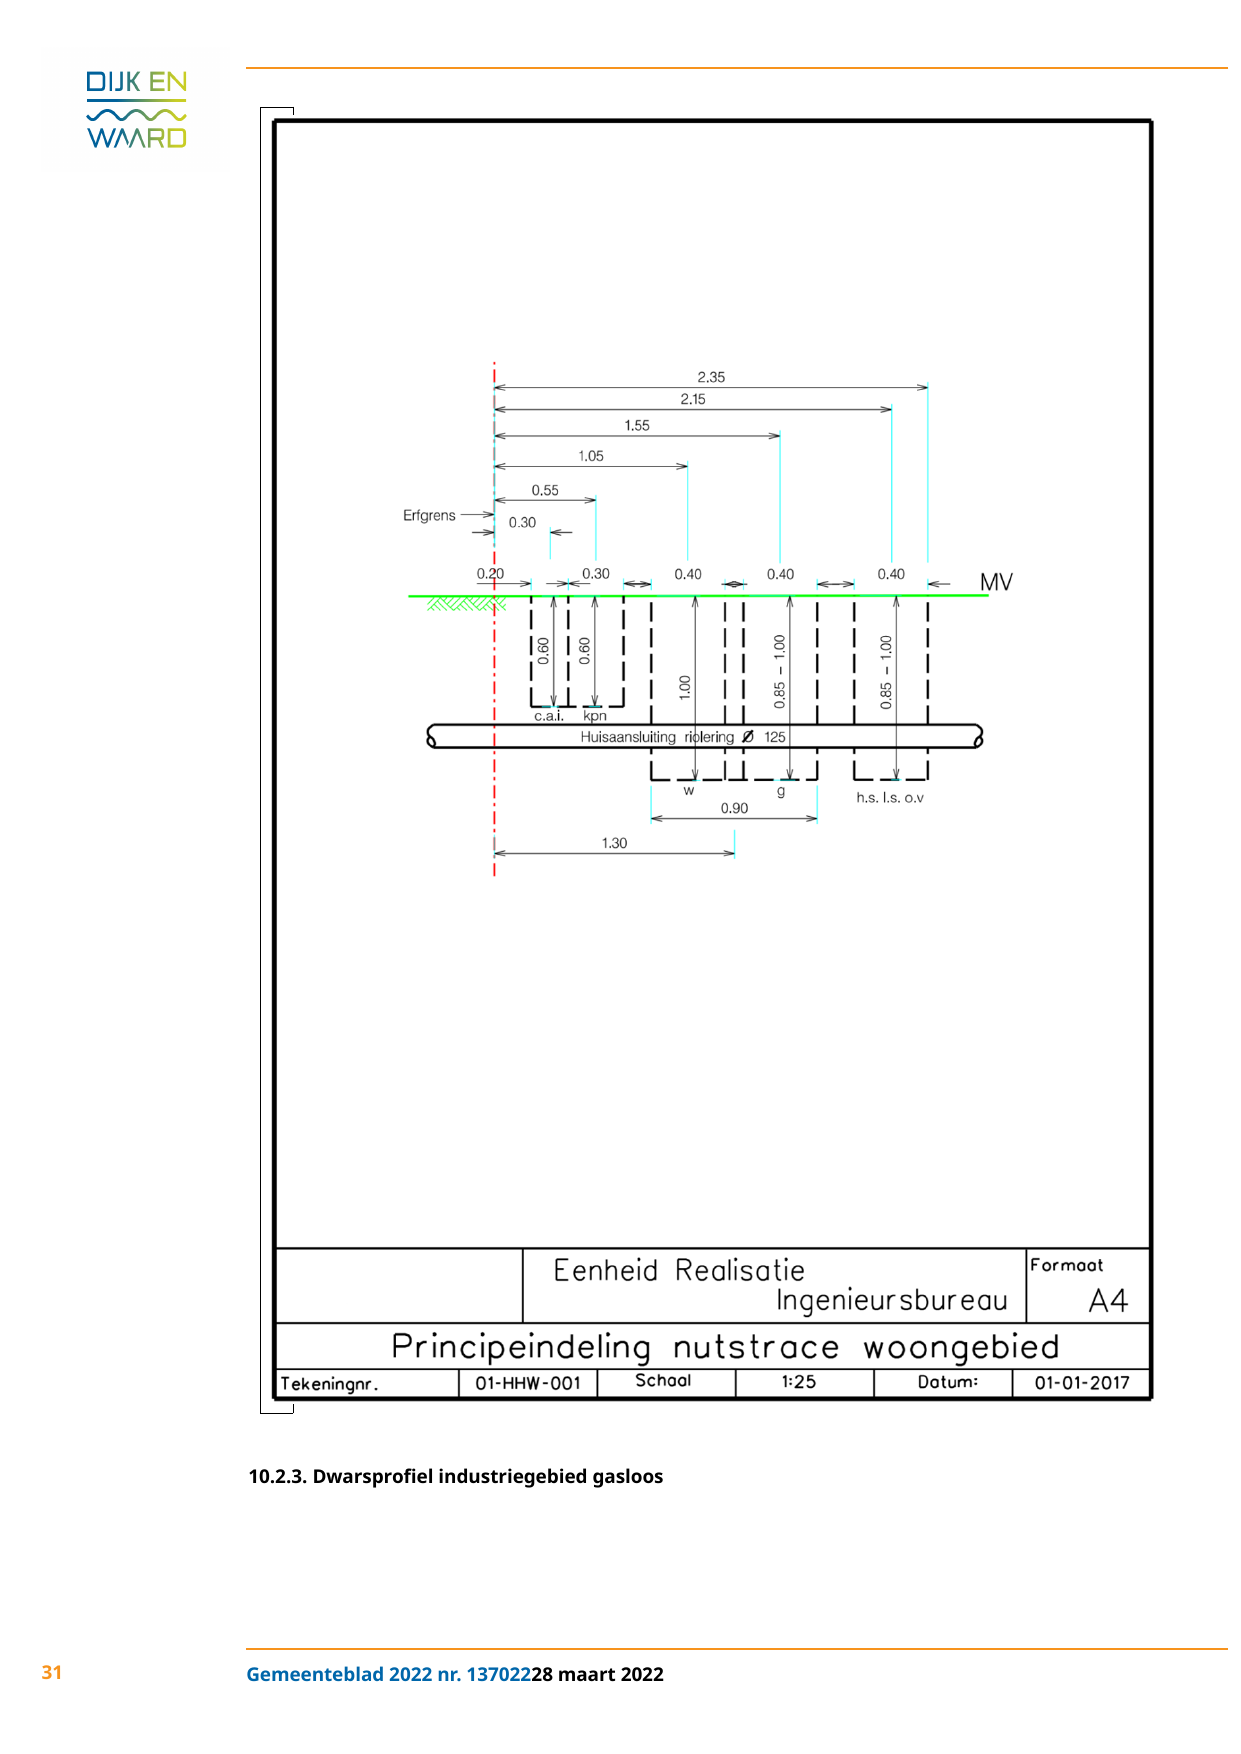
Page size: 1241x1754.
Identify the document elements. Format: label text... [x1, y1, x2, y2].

picture [268, 115, 1155, 1404]
picture [41, 47, 231, 172]
text 10.2.3. Dwarsprofiel industriegebied gasloos [248, 1463, 1152, 1489]
